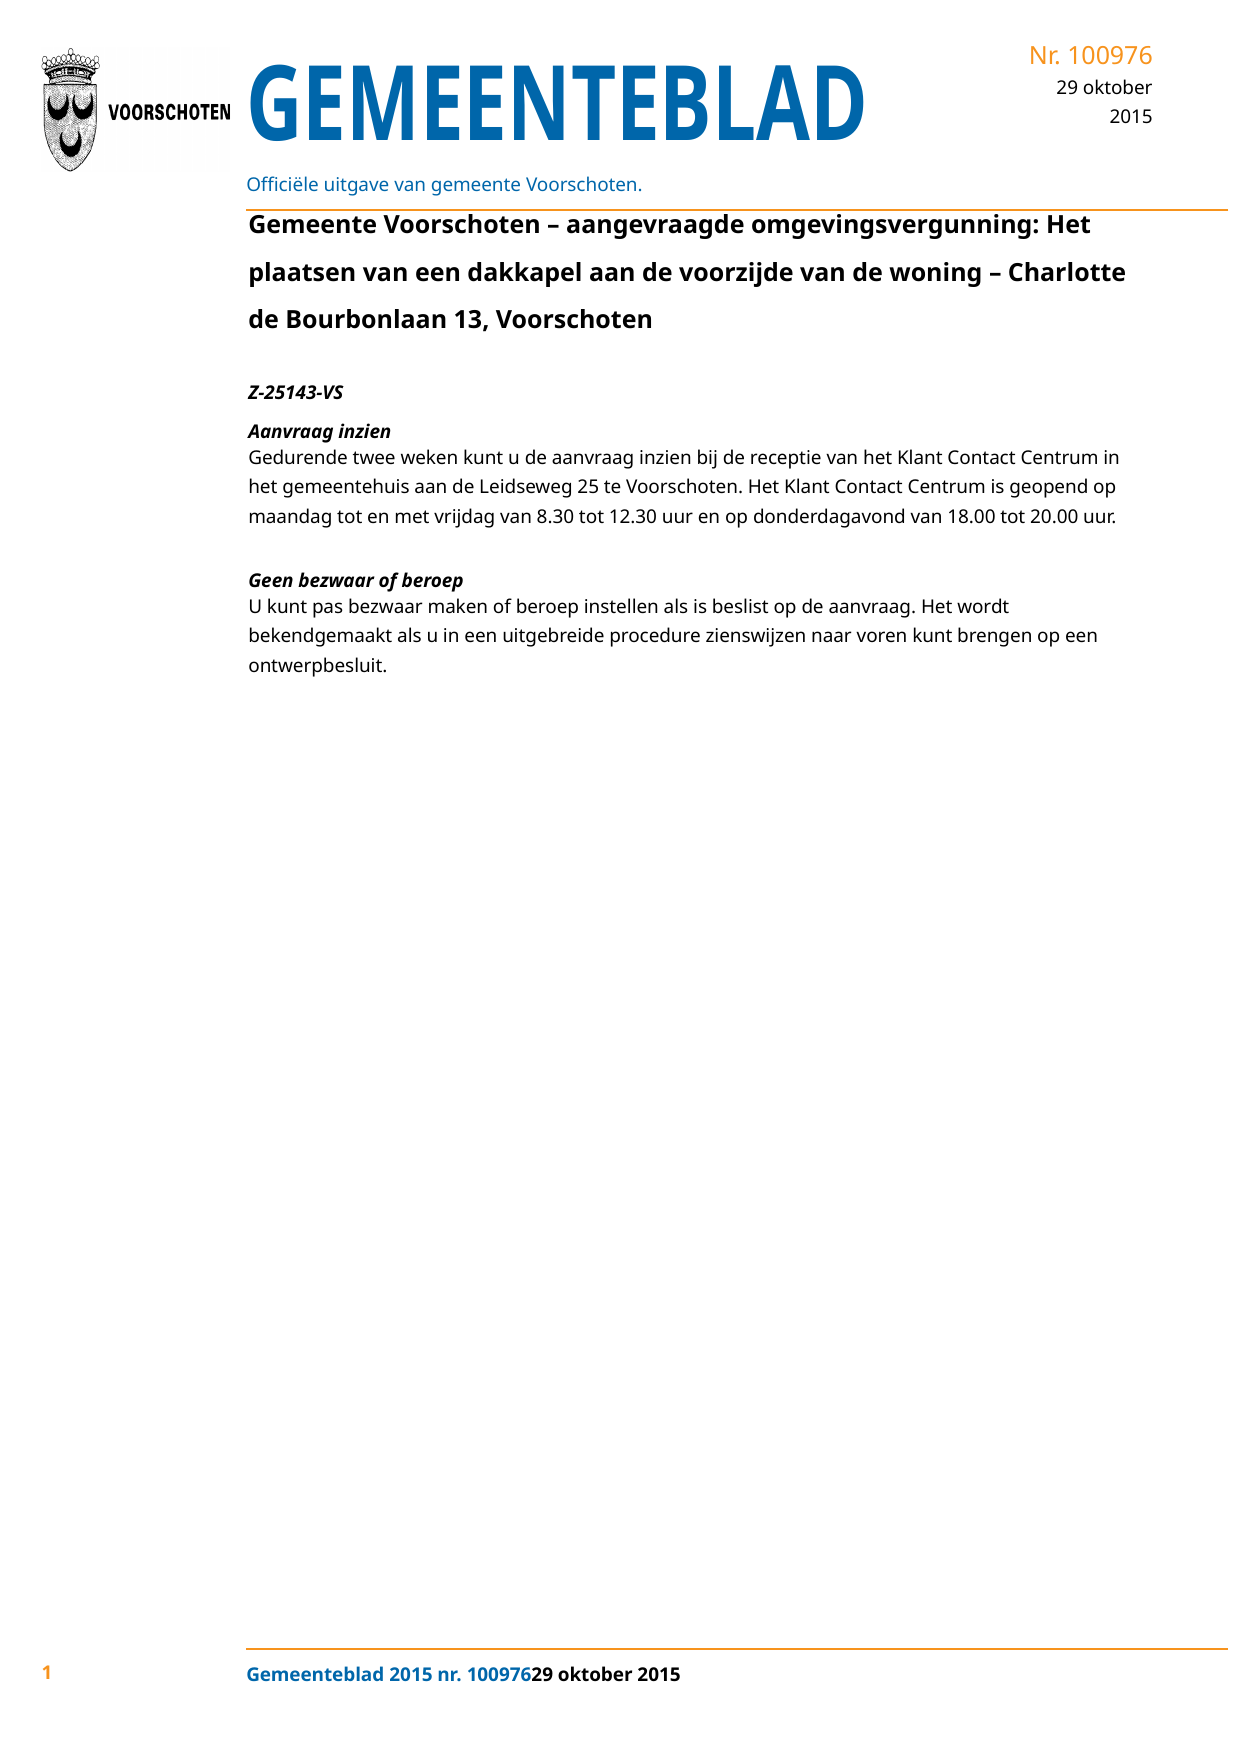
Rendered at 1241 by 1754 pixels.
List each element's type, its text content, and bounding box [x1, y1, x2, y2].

text Gedurende twee weken kunt u de aanvraag inzien bij de receptie van het Klant Contact Centrum in het gemeentehuis aan de Leidseweg 25 te Voorschoten. Het Klant Contact Centrum is geopend op maandag tot en met vrijdag van 8.30 tot 12.30 uur en op donderdagavond van 18.00 tot 20.00 uur. [248, 444, 1152, 529]
text Geen bezwaar of beroep [248, 567, 1152, 593]
text Aanvraag inzien [248, 418, 1152, 444]
text Gemeente Voorschoten – aangevraagde omgevingsvergunning: Het plaatsen van een dakkapel aan de voorzijde van de woning – Charlotte de Bourbonlaan 13, Voorschoten [248, 211, 1152, 336]
picture [41, 47, 231, 172]
text U kunt pas bezwaar maken of beroep instellen als is beslist op de aanvraag. Het wordt bekendgemaakt als u in een uitgebreide procedure zienswijzen naar voren kunt brengen op een ontwerpbesluit. [248, 593, 1152, 678]
text Z-25143-VS [248, 379, 1152, 405]
